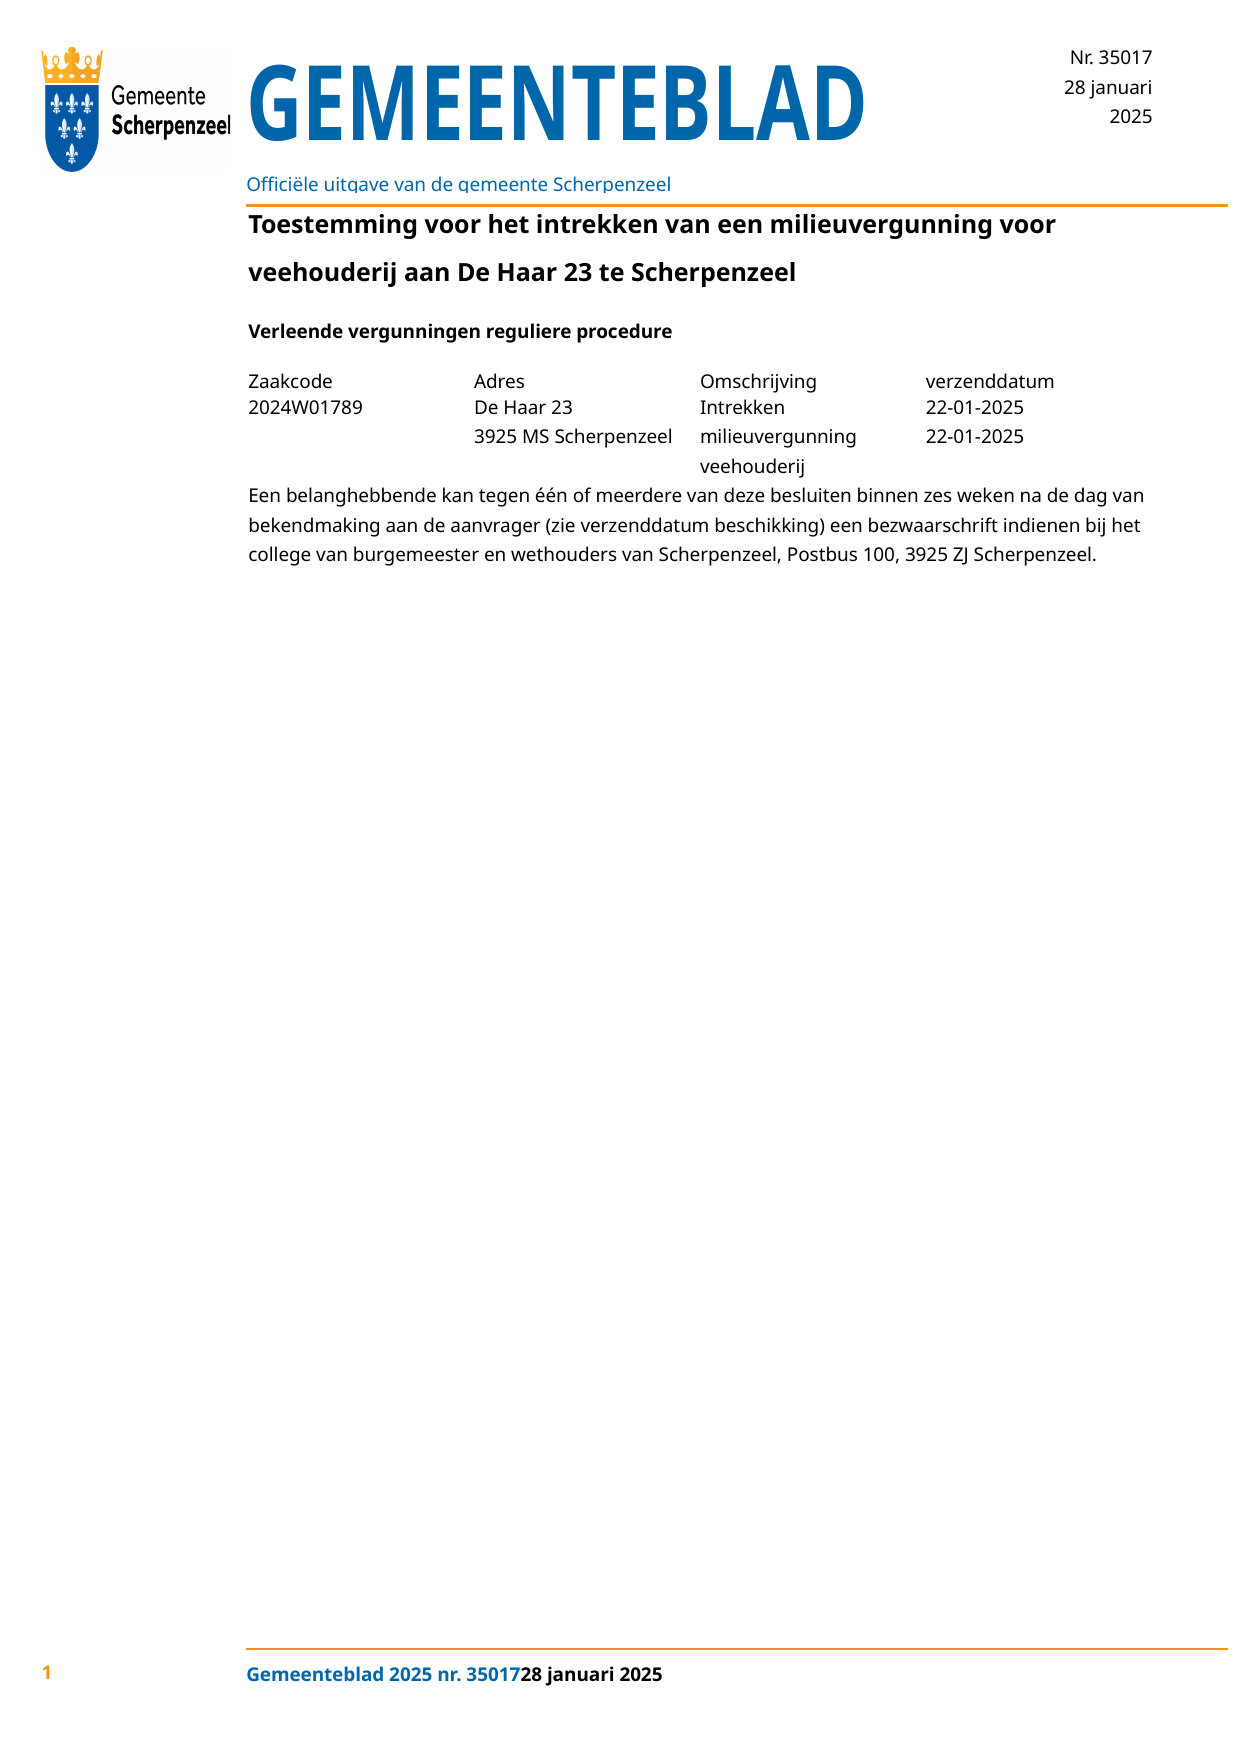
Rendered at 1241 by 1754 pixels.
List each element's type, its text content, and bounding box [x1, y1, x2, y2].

table_header Omschrijving [700, 369, 926, 394]
table_cell Intrekken milieuvergunning veehouderij [700, 394, 926, 479]
table_header Zaakcode [248, 369, 474, 394]
table_header verzenddatum [926, 369, 1152, 394]
table_cell 2024W01789 [248, 394, 474, 479]
table_cell 22-01-2025 22-01-2025 [926, 394, 1152, 479]
text Toestemming voor het intrekken van een milieuvergunning voor veehouderij aan De Haar 23 te Scherpenzeel [248, 207, 1152, 288]
text Verleende vergunningen reguliere procedure [248, 318, 1152, 344]
table_cell De Haar 23 3925 MS Scherpenzeel [474, 394, 700, 479]
table_header Adres [474, 369, 700, 394]
picture [41, 47, 231, 172]
text Een belanghebbende kan tegen één of meerdere van deze besluiten binnen zes weken na de dag van bekendmaking aan de aanvrager (zie verzenddatum beschikking) een bezwaarschrift indienen bij het college van burgemeester en wethouders van Scherpenzeel, Postbus 100, 3925 ZJ Scherpenzeel. [248, 482, 1152, 567]
